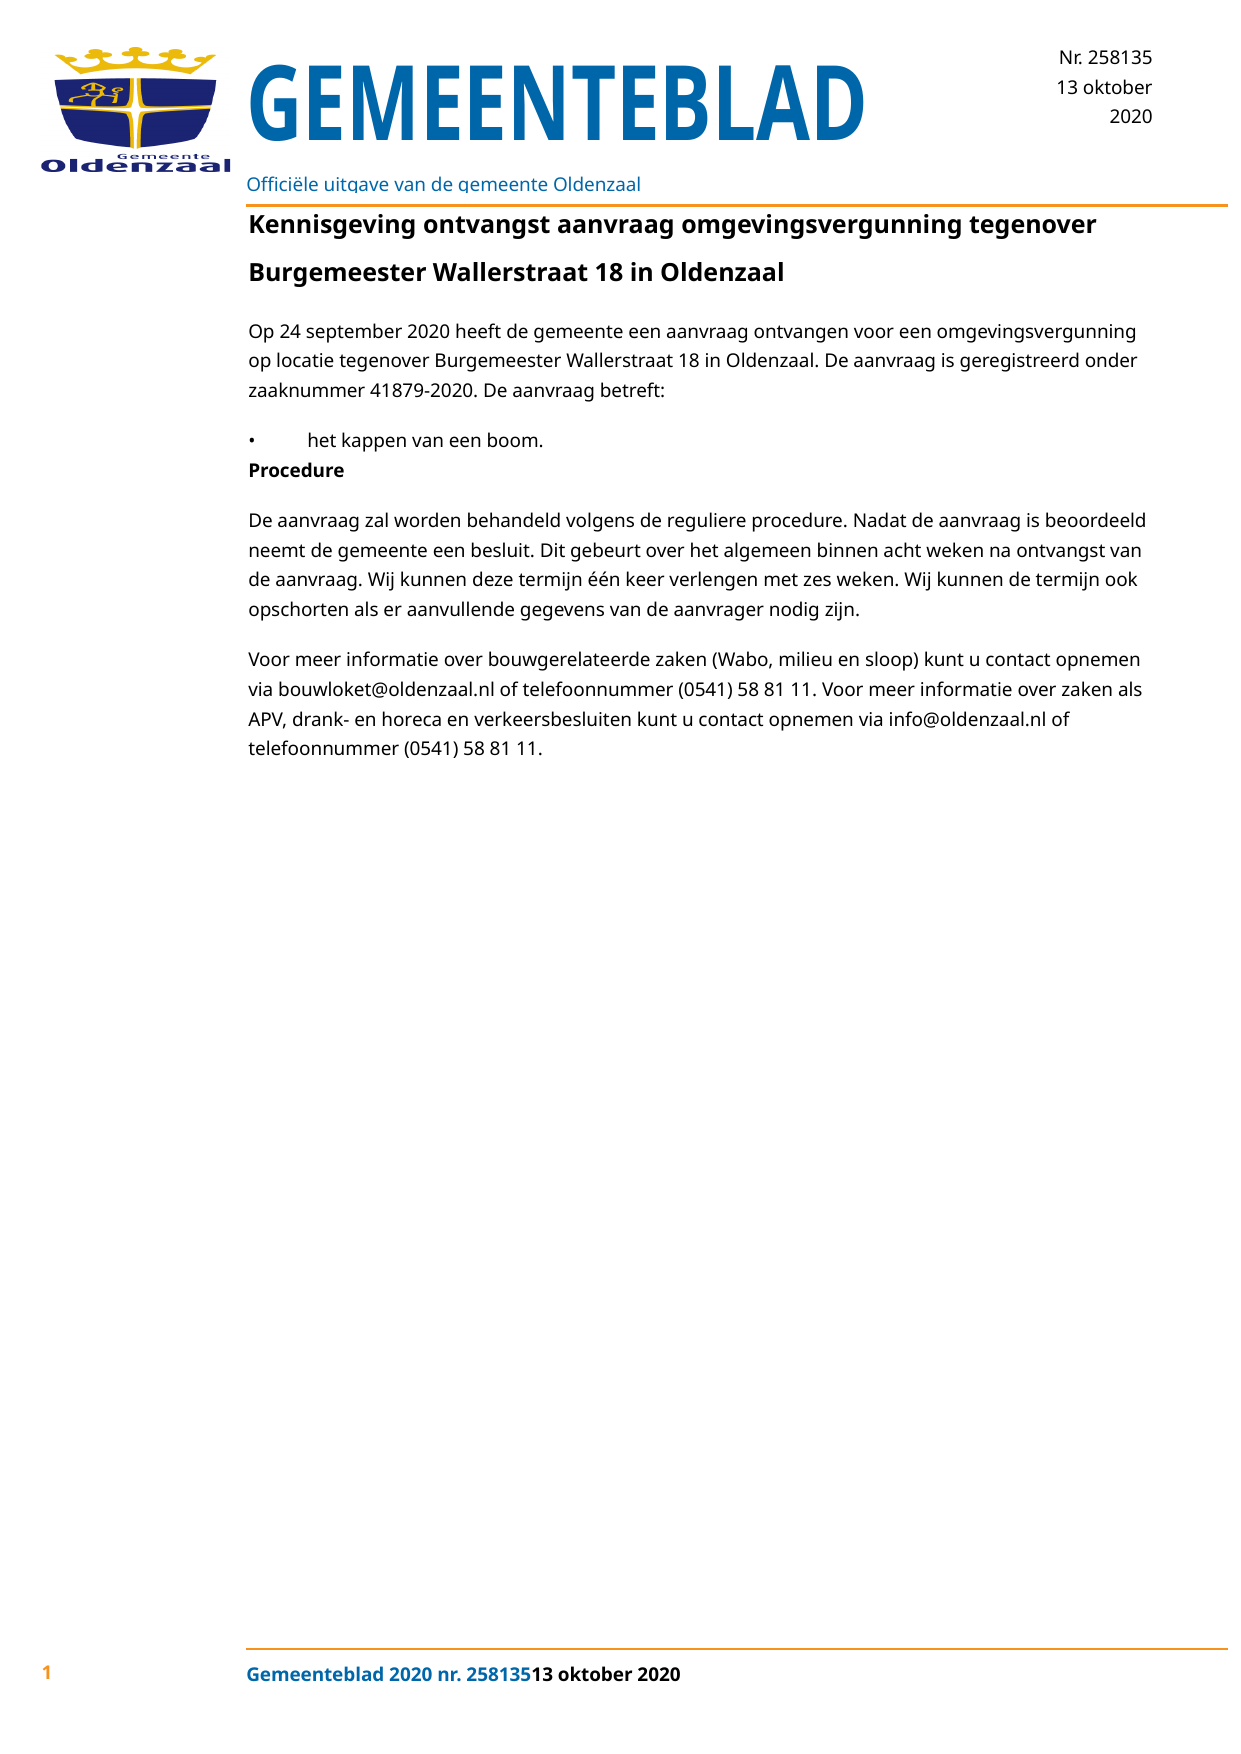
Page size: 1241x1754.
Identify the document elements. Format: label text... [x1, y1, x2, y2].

text De aanvraag zal worden behandeld volgens de reguliere procedure. Nadat de aanvraag is beoordeeld neemt de gemeente een besluit. Dit gebeurt over het algemeen binnen acht weken na ontvangst van de aanvraag. Wij kunnen deze termijn één keer verlengen met zes weken. Wij kunnen de termijn ook opschorten als er aanvullende gegevens van de aanvrager nodig zijn. [248, 507, 1152, 622]
list het kappen van een boom. [248, 427, 1152, 453]
text Voor meer informatie over bouwgerelateerde zaken (Wabo, milieu en sloop) kunt u contact opnemen via bouwloket@oldenzaal.nl of telefoonnummer (0541) 58 81 11. Voor meer informatie over zaken als APV, drank- en horeca en verkeersbesluiten kunt u contact opnemen via info@oldenzaal.nl of telefoonnummer (0541) 58 81 11. [248, 647, 1152, 761]
text Op 24 september 2020 heeft de gemeente een aanvraag ontvangen voor een omgevingsvergunning op locatie tegenover Burgemeester Wallerstraat 18 in Oldenzaal. De aanvraag is geregistreerd onder zaaknummer 41879-2020. De aanvraag betreft: [248, 318, 1152, 403]
picture [41, 47, 231, 172]
text Kennisgeving ontvangst aanvraag omgevingsvergunning tegenover Burgemeester Wallerstraat 18 in Oldenzaal [248, 207, 1152, 288]
text Procedure [248, 457, 1152, 483]
